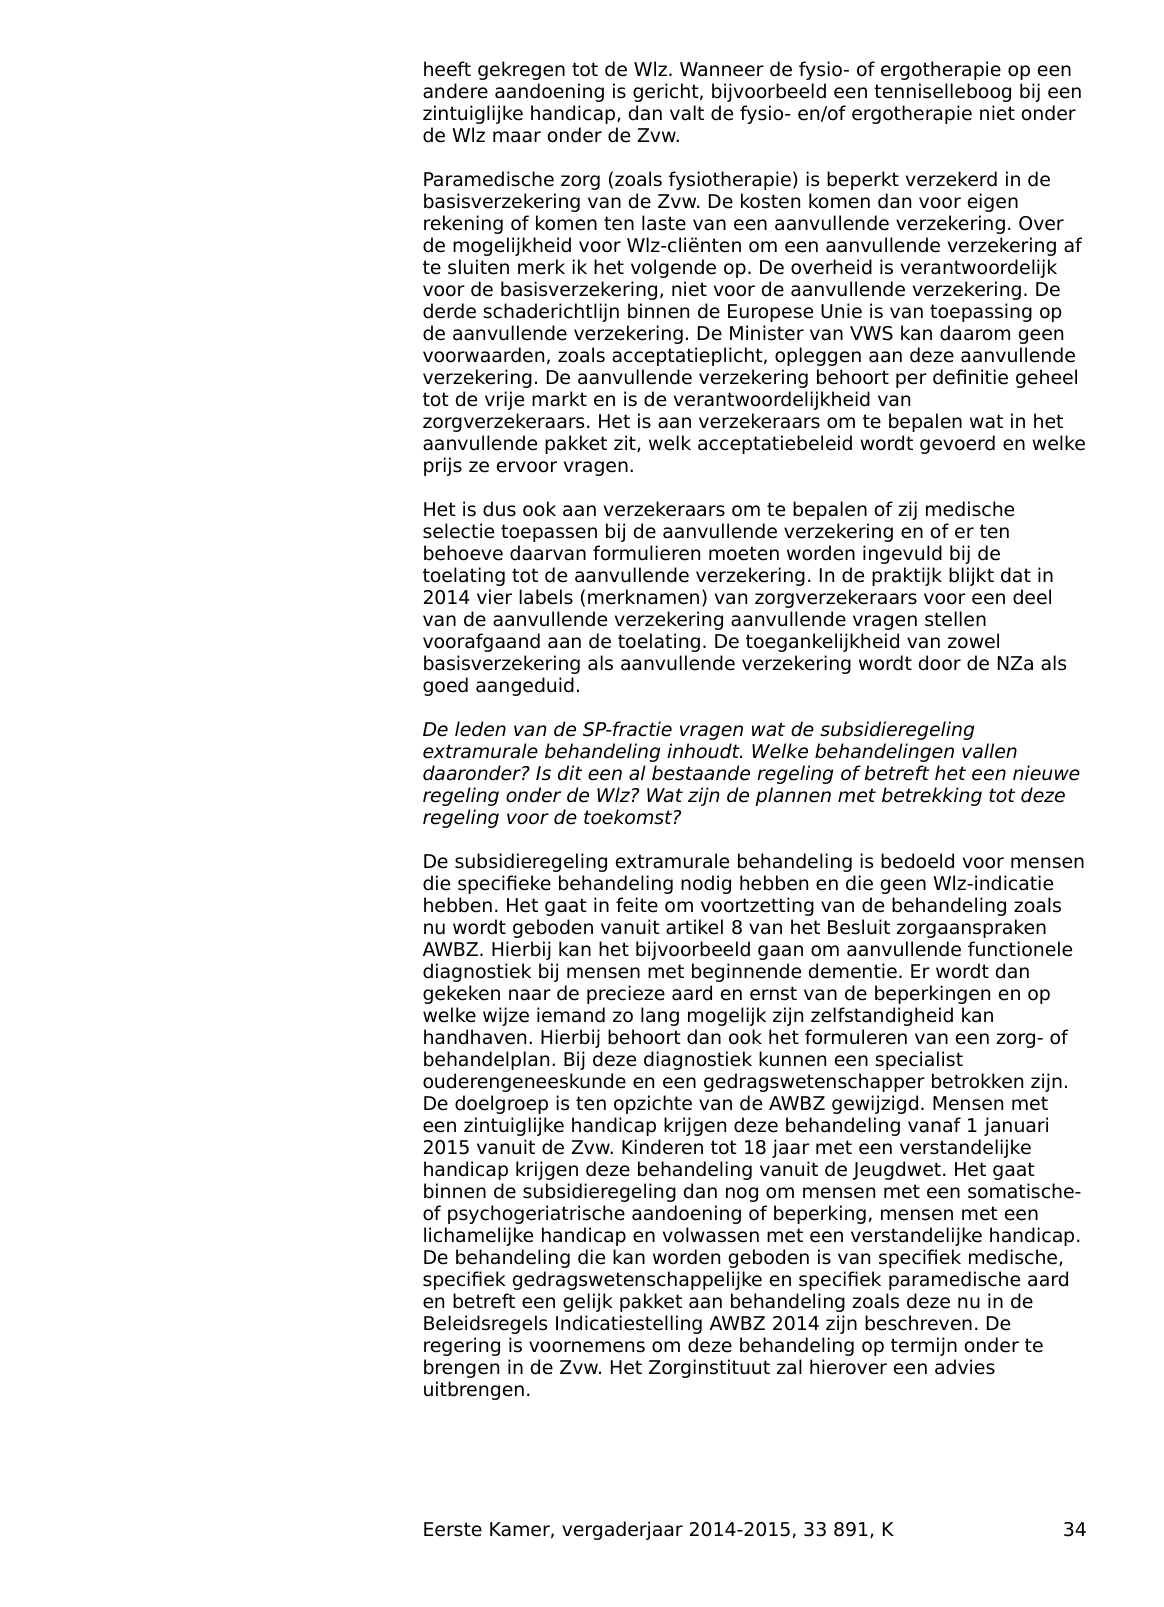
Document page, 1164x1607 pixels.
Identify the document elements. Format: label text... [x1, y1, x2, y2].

text Het is dus ook aan verzekeraars om te bepalen of zij medische selectie toepassen bij de aanvullende verzekering en of er ten behoeve daarvan formulieren moeten worden ingevuld bij de toelating tot de aanvullende verzekering. In de praktijk blijkt dat in 2014 vier labels (merknamen) van zorgverzekeraars voor een deel van de aanvullende verzekering aanvullende vragen stellen voorafgaand aan de toelating. De toegankelijkheid van zowel basisverzekering als aanvullende verzekering wordt door de NZa als goed aangeduid. [422, 499, 1087, 697]
text De leden van de SP-fractie vragen wat de subsidieregeling extramurale behandeling inhoudt. Welke behandelingen vallen daaronder? Is dit een al bestaande regeling of betreft het een nieuwe regeling onder de Wlz? Wat zijn de plannen met betrekking tot deze regeling voor de toekomst? [422, 719, 1087, 829]
text De subsidieregeling extramurale behandeling is bedoeld voor mensen die specifieke behandeling nodig hebben en die geen Wlz-indicatie hebben. Het gaat in feite om voortzetting van de behandeling zoals nu wordt geboden vanuit artikel 8 van het Besluit zorgaanspraken AWBZ. Hierbij kan het bijvoorbeeld gaan om aanvullende functionele diagnostiek bij mensen met beginnende dementie. Er wordt dan gekeken naar de precieze aard en ernst van de beperkingen en op welke wijze iemand zo lang mogelijk zijn zelfstandigheid kan handhaven. Hierbij behoort dan ook het formuleren van een zorg- of behandelplan. Bij deze diagnostiek kunnen een specialist ouderengeneeskunde en een gedragswetenschapper betrokken zijn. De doelgroep is ten opzichte van de AWBZ gewijzigd. Mensen met een zintuiglijke handicap krijgen deze behandeling vanaf 1 januari 2015 vanuit de Zvw. Kinderen tot 18 jaar met een verstandelijke handicap krijgen deze behandeling vanuit de Jeugdwet. Het gaat binnen de subsidieregeling dan nog om mensen met een somatische- of psychogeriatrische aandoening of beperking, mensen met een lichamelijke handicap en volwassen met een verstandelijke handicap. De behandeling die kan worden geboden is van specifiek medische, specifiek gedragswetenschappelijke en specifiek paramedische aard en betreft een gelijk pakket aan behandeling zoals deze nu in de Beleidsregels Indicatiestelling AWBZ 2014 zijn beschreven. De regering is voornemens om deze behandeling op termijn onder te brengen in de Zvw. Het Zorginstituut zal hierover een advies uitbrengen. [422, 851, 1087, 1401]
text Paramedische zorg (zoals fysiotherapie) is beperkt verzekerd in de basisverzekering van de Zvw. De kosten komen dan voor eigen rekening of komen ten laste van een aanvullende verzekering. Over de mogelijkheid voor Wlz-cliënten om een aanvullende verzekering af te sluiten merk ik het volgende op. De overheid is verantwoordelijk voor de basisverzekering, niet voor de aanvullende verzekering. De derde schaderichtlijn binnen de Europese Unie is van toepassing op de aanvullende verzekering. De Minister van VWS kan daarom geen voorwaarden, zoals acceptatieplicht, opleggen aan deze aanvullende verzekering. De aanvullende verzekering behoort per definitie geheel tot de vrije markt en is de verantwoordelijkheid van zorgverzekeraars. Het is aan verzekeraars om te bepalen wat in het aanvullende pakket zit, welk acceptatiebeleid wordt gevoerd en welke prijs ze ervoor vragen. [422, 169, 1087, 477]
text heeft gekregen tot de Wlz. Wanneer de fysio- of ergotherapie op een andere aandoening is gericht, bijvoorbeeld een tenniselleboog bij een zintuiglijke handicap, dan valt de fysio- en/of ergotherapie niet onder de Wlz maar onder de Zvw. [422, 59, 1087, 147]
